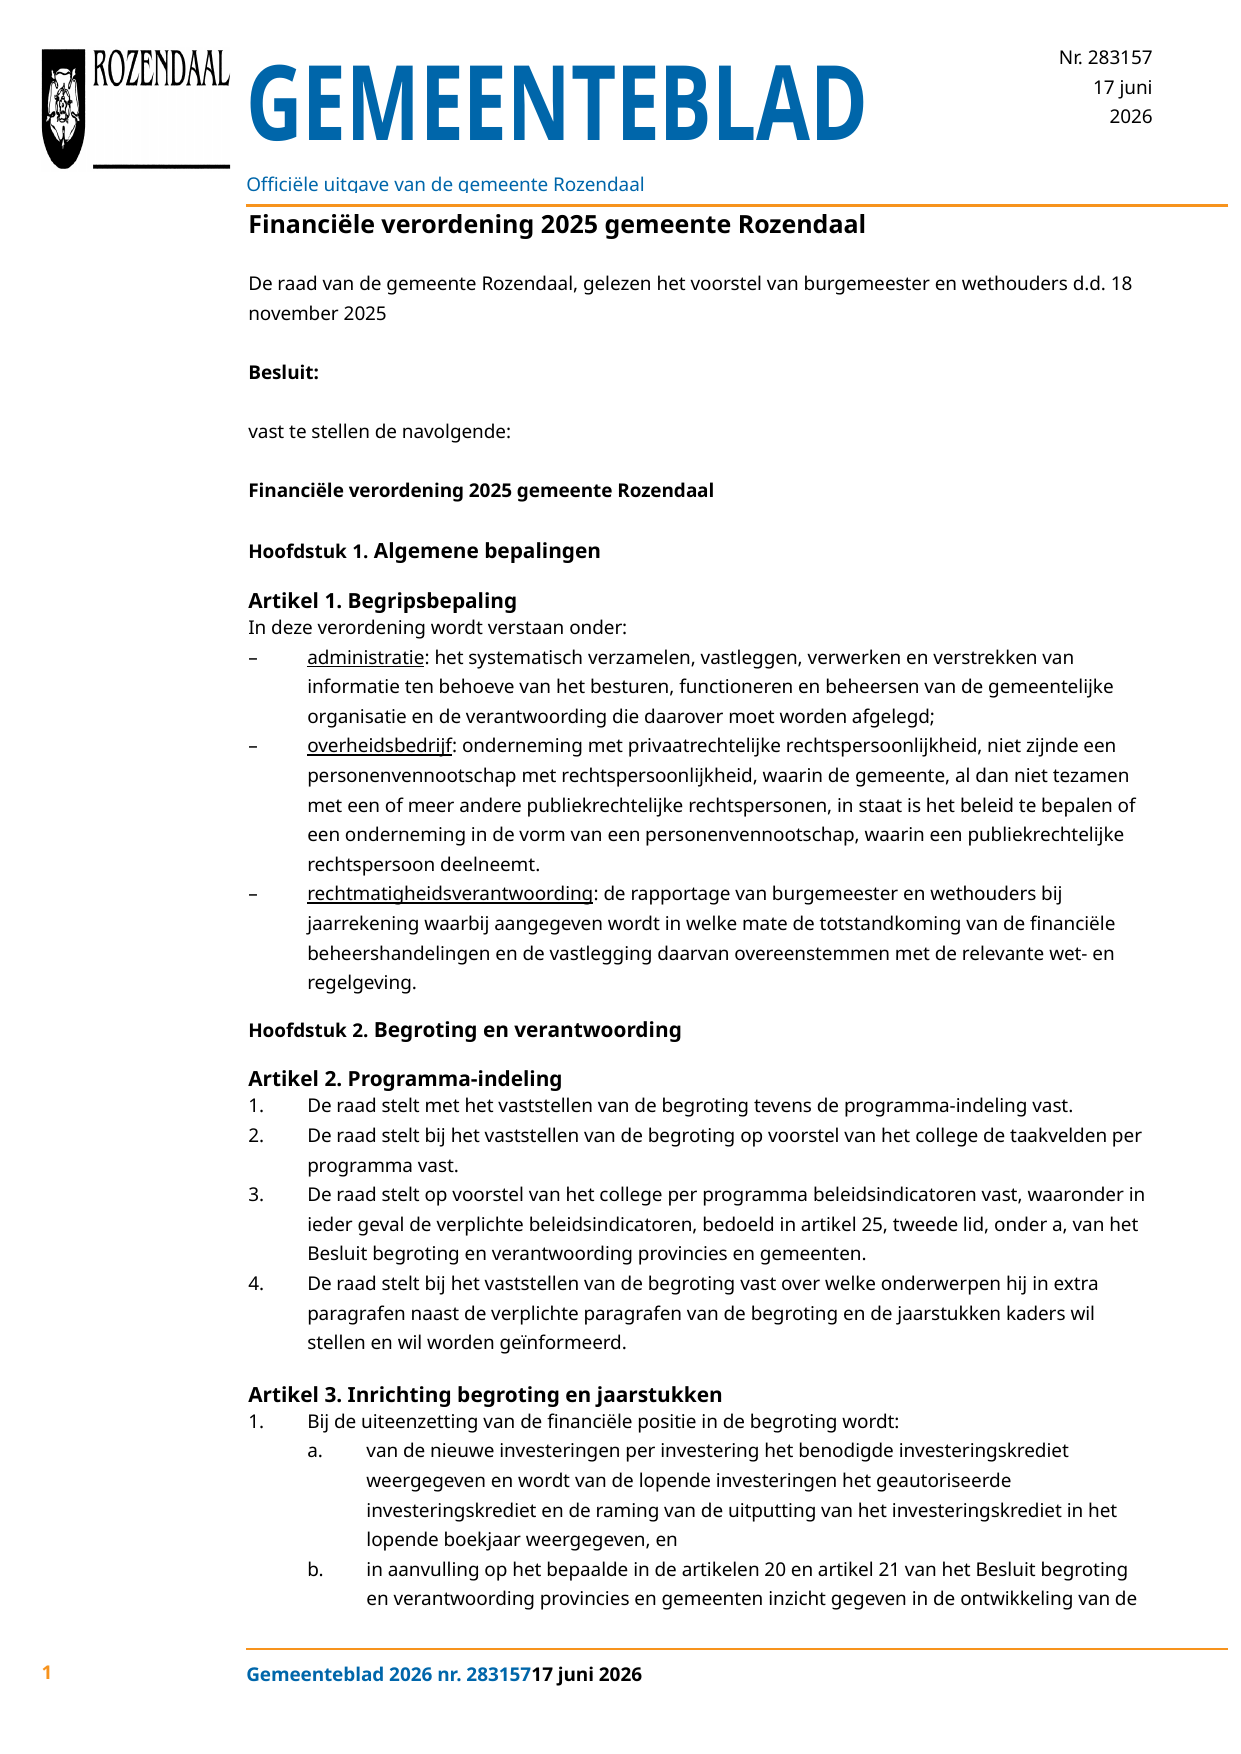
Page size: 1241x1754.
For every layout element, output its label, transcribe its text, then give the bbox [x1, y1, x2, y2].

text Financiële verordening 2025 gemeente Rozendaal [248, 477, 1152, 503]
text Financiële verordening 2025 gemeente Rozendaal [248, 207, 1152, 241]
list Bij de uiteenzetting van de financiële positie in de begroting wordt: [248, 1408, 1152, 1434]
text vast te stellen de navolgende: [248, 418, 1152, 444]
text Artikel 1. Begripsbepaling [248, 586, 1152, 614]
text Hoofdstuk 2. Begroting en verantwoording [248, 1015, 1152, 1043]
list in aanvulling op het bepaalde in de artikelen 20 en artikel 21 van het Besluit begroting en verantwoording provincies en gemeenten inzicht gegeven in de ontwikkeling van de [307, 1556, 1152, 1611]
picture [41, 47, 231, 172]
list De raad stelt bij het vaststellen van de begroting op voorstel van het college de taakvelden per programma vast. [248, 1122, 1152, 1177]
list De raad stelt met het vaststellen van de begroting tevens de programma-indeling vast. [248, 1093, 1152, 1118]
list administratie: het systematisch verzamelen, vastleggen, verwerken en verstrekken van informatie ten behoeve van het besturen, functioneren en beheersen van de gemeentelijke organisatie en de verantwoording die daarover moet worden afgelegd; [248, 644, 1152, 729]
list De raad stelt bij het vaststellen van de begroting vast over welke onderwerpen hij in extra paragrafen naast de verplichte paragrafen van de begroting en de jaarstukken kaders wil stellen en wil worden geïnformeerd. [248, 1270, 1152, 1355]
text In deze verordening wordt verstaan onder: [248, 614, 1152, 640]
list van de nieuwe investeringen per investering het benodigde investeringskrediet weergegeven en wordt van de lopende investeringen het geautoriseerde investeringskrediet en de raming van de uitputting van het investeringskrediet in het lopende boekjaar weergegeven, en [307, 1438, 1152, 1552]
list De raad stelt op voorstel van het college per programma beleidsindicatoren vast, waaronder in ieder geval de verplichte beleidsindicatoren, bedoeld in artikel 25, tweede lid, onder a, van het Besluit begroting en verantwoording provincies en gemeenten. [248, 1181, 1152, 1266]
text Hoofdstuk 1. Algemene bepalingen [248, 537, 1152, 565]
text Artikel 2. Programma-indeling [248, 1064, 1152, 1093]
list rechtmatigheidsverantwoording: de rapportage van burgemeester en wethouders bij jaarrekening waarbij aangegeven wordt in welke mate de totstandkoming van de financiële beheershandelingen en de vastlegging daarvan overeenstemmen met de relevante wet- en regelgeving. [248, 881, 1152, 995]
text De raad van de gemeente Rozendaal, gelezen het voorstel van burgemeester en wethouders d.d. 18 november 2025 [248, 270, 1152, 326]
text Besluit: [248, 359, 1152, 385]
text Artikel 3. Inrichting begroting en jaarstukken [248, 1380, 1152, 1408]
list overheidsbedrijf: onderneming met privaatrechtelijke rechtspersoonlijkheid, niet zijnde een personenvennootschap met rechtspersoonlijkheid, waarin de gemeente, al dan niet tezamen met een of meer andere publiekrechtelijke rechtspersonen, in staat is het beleid te bepalen of een onderneming in de vorm van een personenvennootschap, waarin een publiekrechtelijke rechtspersoon deelneemt. [248, 733, 1152, 877]
